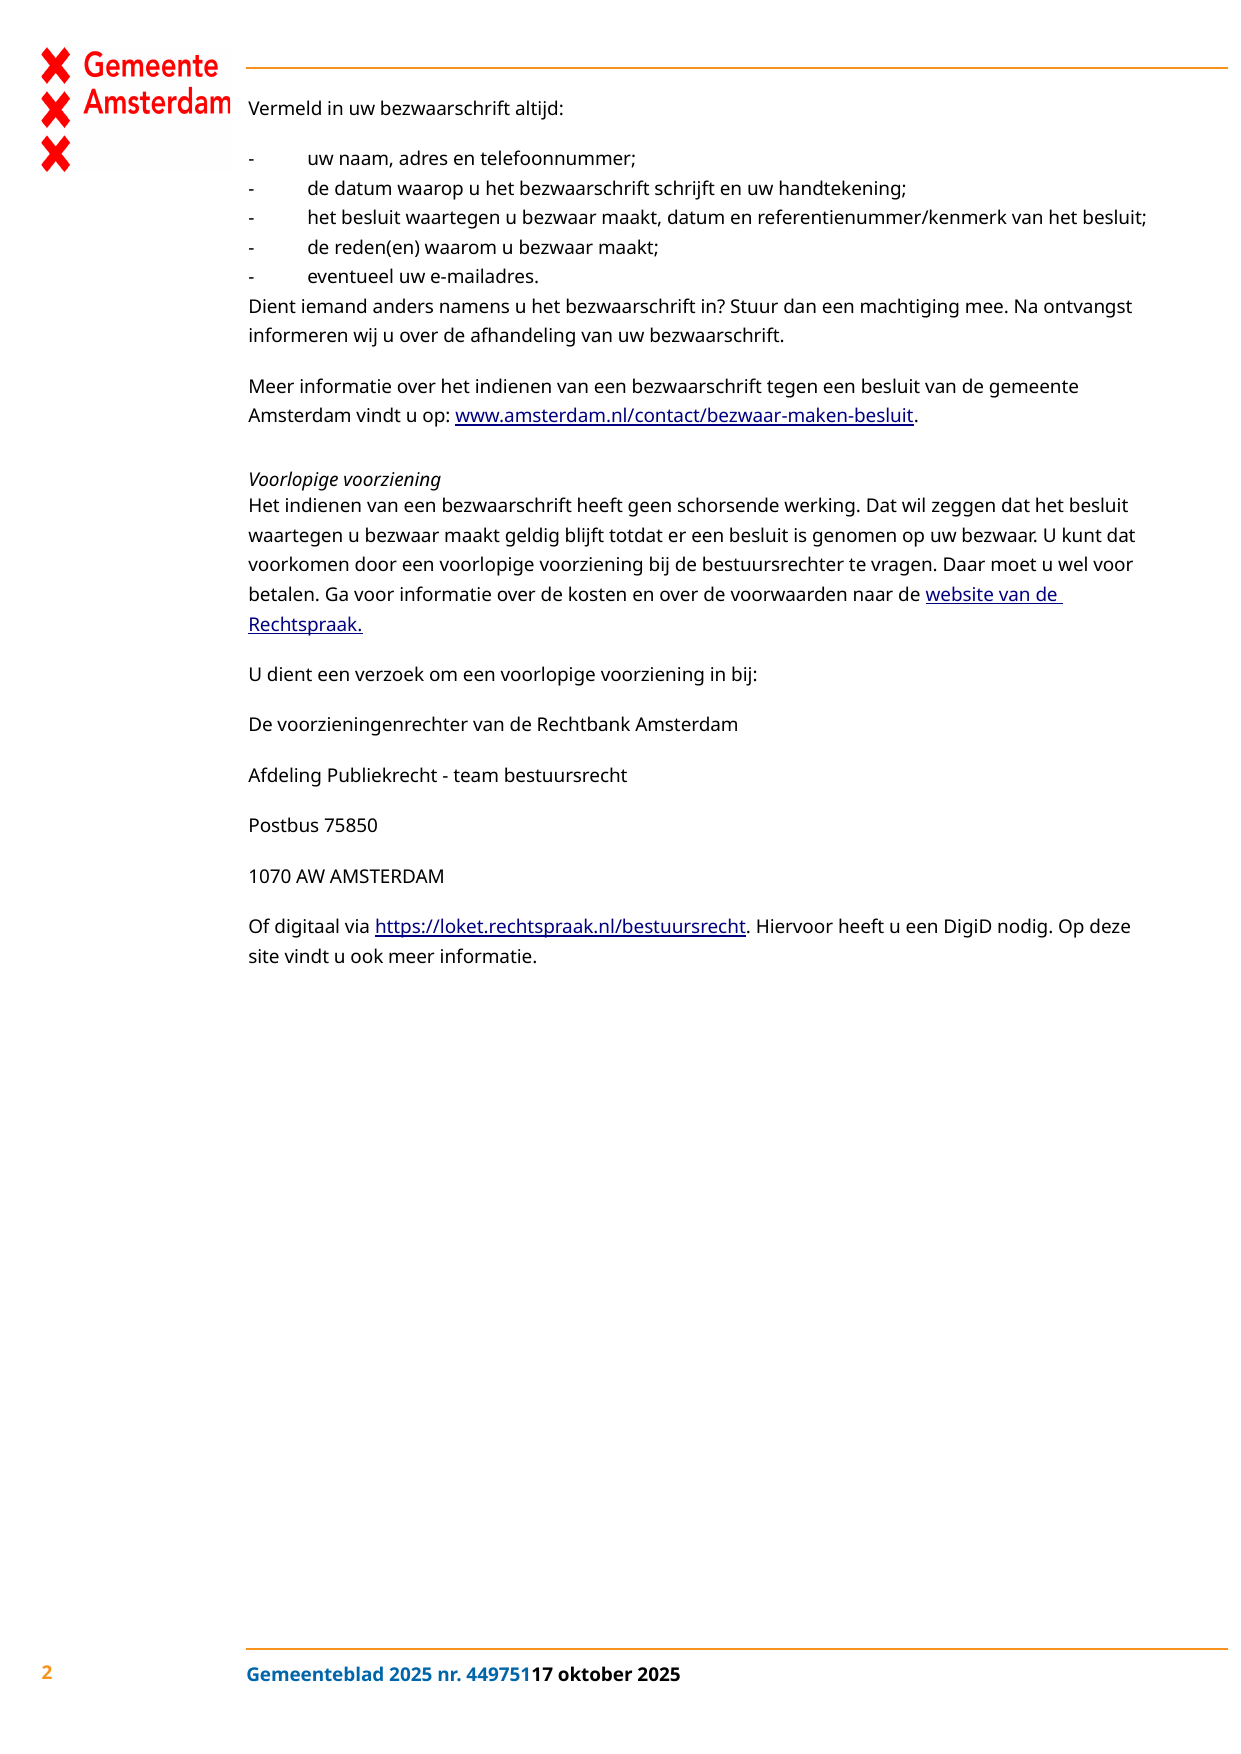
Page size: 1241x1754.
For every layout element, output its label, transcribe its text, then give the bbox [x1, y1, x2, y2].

text De voorzieningenrechter van de Rechtbank Amsterdam [248, 712, 1152, 737]
text 1070 AW AMSTERDAM [248, 863, 1152, 888]
text U dient een verzoek om een voorlopige voorziening in bij: [248, 661, 1152, 687]
list de datum waarop u het bezwaarschrift schrijft en uw handtekening; [248, 175, 1152, 201]
text Het indienen van een bezwaarschrift heeft geen schorsende werking. Dat wil zeggen dat het besluit waartegen u bezwaar maakt geldig blijft totdat er een besluit is genomen op uw bezwaar. U kunt dat voorkomen door een voorlopige voorziening bij de bestuursrechter te vragen. Daar moet u wel voor betalen. Ga voor informatie over de kosten en over de voorwaarden naar de website van de Rechtspraak. [248, 492, 1152, 636]
list uw naam, adres en telefoonnummer; [248, 145, 1152, 171]
text Postbus 75850 [248, 812, 1152, 838]
text Of digitaal via https://loket.rechtspraak.nl/bestuursrecht. Hiervoor heeft u een DigiD nodig. Op deze site vindt u ook meer informatie. [248, 913, 1152, 968]
text Dient iemand anders namens u het bezwaarschrift in? Stuur dan een machtiging mee. Na ontvangst informeren wij u over de afhandeling van uw bezwaarschrift. [248, 293, 1152, 348]
list de reden(en) waarom u bezwaar maakt; [248, 234, 1152, 260]
text Voorlopige voorziening [248, 467, 1152, 492]
text Afdeling Publiekrecht - team bestuursrecht [248, 762, 1152, 788]
list het besluit waartegen u bezwaar maakt, datum en referentienummer/kenmerk van het besluit; [248, 204, 1152, 230]
text Meer informatie over het indienen van een bezwaarschrift tegen een besluit van de gemeente Amsterdam vindt u op: www.amsterdam.nl/contact/bezwaar-maken-besluit. [248, 373, 1152, 428]
text Vermeld in uw bezwaarschrift altijd: [248, 95, 1152, 121]
list eventueel uw e-mailadres. [248, 263, 1152, 289]
picture [41, 47, 231, 172]
